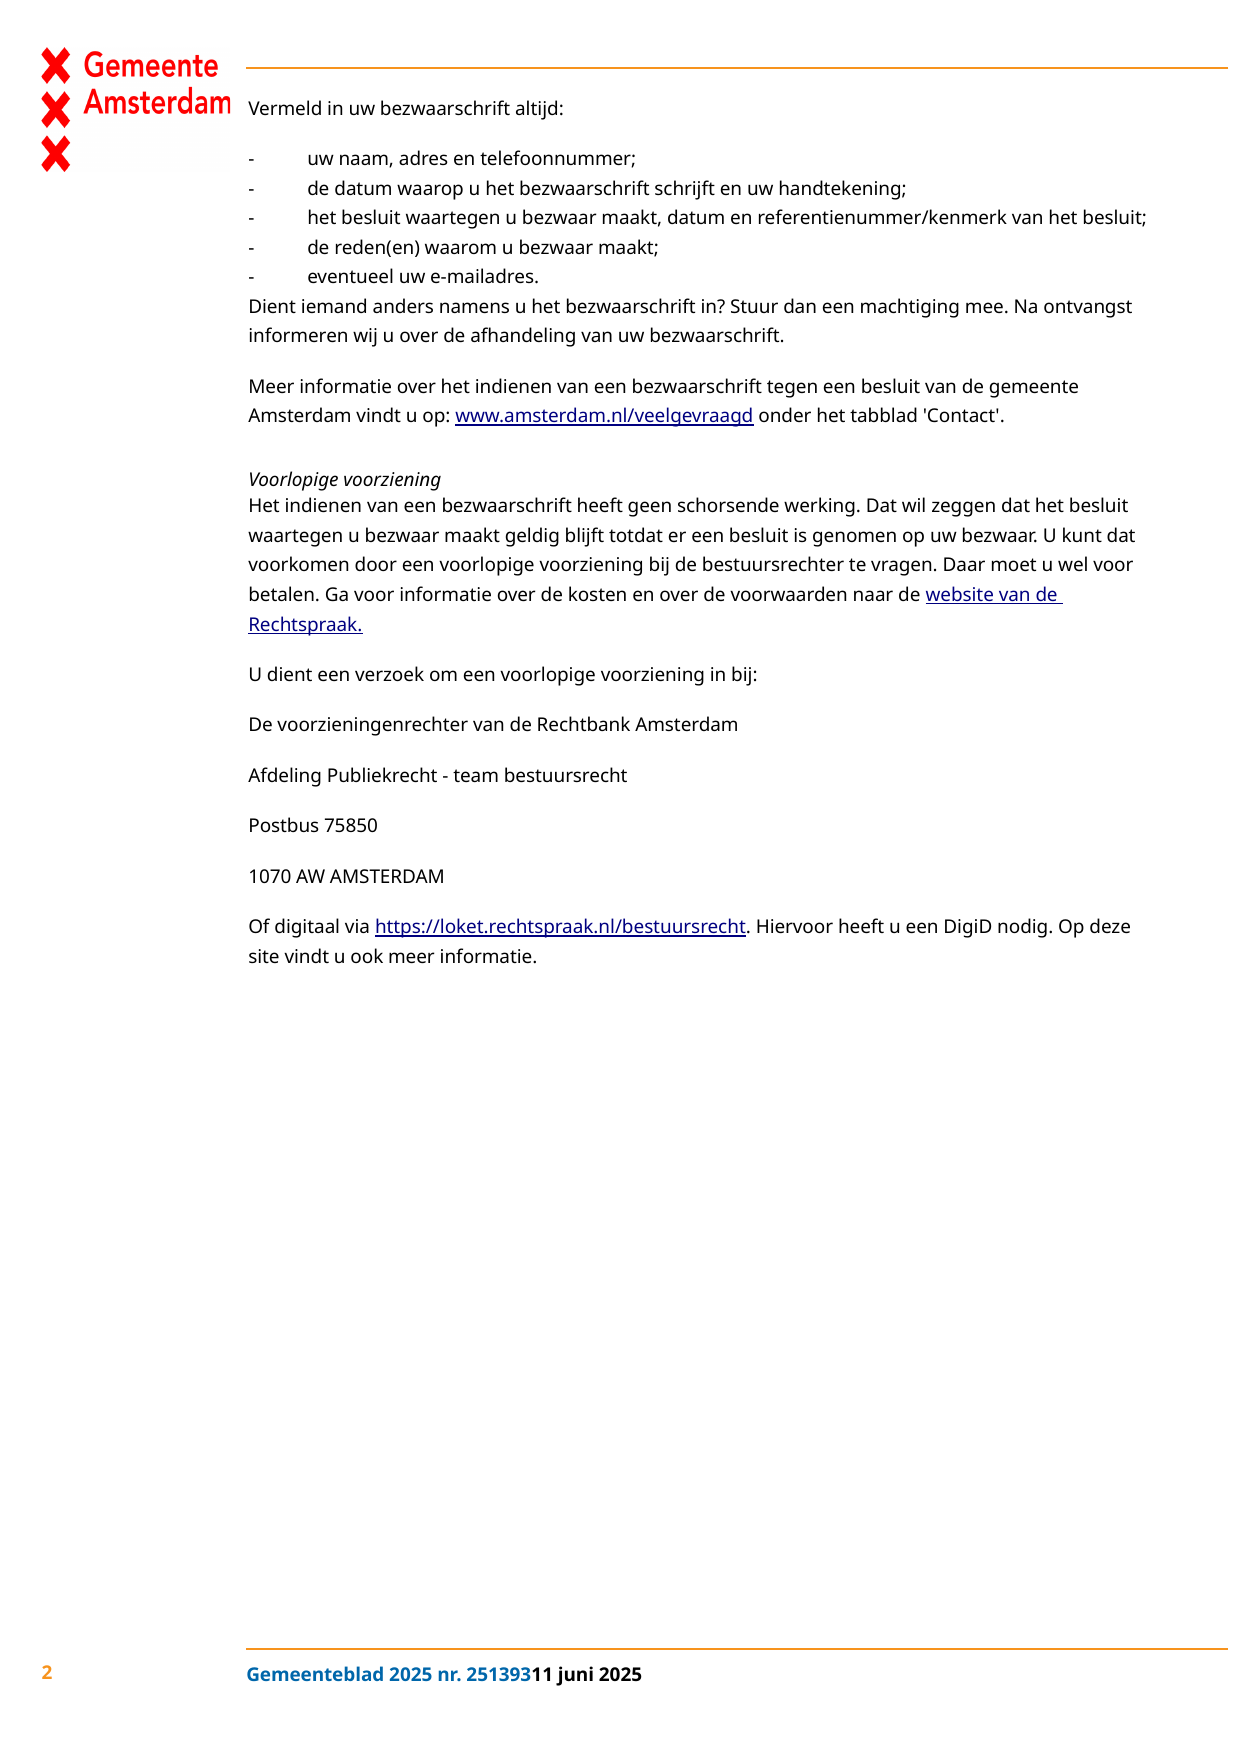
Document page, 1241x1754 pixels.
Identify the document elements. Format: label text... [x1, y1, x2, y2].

list eventueel uw e-mailadres. [248, 263, 1152, 289]
text Het indienen van een bezwaarschrift heeft geen schorsende werking. Dat wil zeggen dat het besluit waartegen u bezwaar maakt geldig blijft totdat er een besluit is genomen op uw bezwaar. U kunt dat voorkomen door een voorlopige voorziening bij de bestuursrechter te vragen. Daar moet u wel voor betalen. Ga voor informatie over de kosten en over de voorwaarden naar de website van de Rechtspraak. [248, 492, 1152, 636]
text Dient iemand anders namens u het bezwaarschrift in? Stuur dan een machtiging mee. Na ontvangst informeren wij u over de afhandeling van uw bezwaarschrift. [248, 293, 1152, 348]
text Afdeling Publiekrecht - team bestuursrecht [248, 762, 1152, 788]
list de reden(en) waarom u bezwaar maakt; [248, 234, 1152, 260]
text Of digitaal via https://loket.rechtspraak.nl/bestuursrecht. Hiervoor heeft u een DigiD nodig. Op deze site vindt u ook meer informatie. [248, 913, 1152, 968]
picture [41, 47, 231, 172]
text U dient een verzoek om een voorlopige voorziening in bij: [248, 661, 1152, 687]
text Meer informatie over het indienen van een bezwaarschrift tegen een besluit van de gemeente Amsterdam vindt u op: www.amsterdam.nl/veelgevraagd onder het tabblad 'Contact'. [248, 373, 1152, 428]
list de datum waarop u het bezwaarschrift schrijft en uw handtekening; [248, 175, 1152, 201]
text De voorzieningenrechter van de Rechtbank Amsterdam [248, 712, 1152, 737]
text Voorlopige voorziening [248, 467, 1152, 492]
text 1070 AW AMSTERDAM [248, 863, 1152, 888]
list uw naam, adres en telefoonnummer; [248, 145, 1152, 171]
text Postbus 75850 [248, 812, 1152, 838]
text Vermeld in uw bezwaarschrift altijd: [248, 95, 1152, 121]
list het besluit waartegen u bezwaar maakt, datum en referentienummer/kenmerk van het besluit; [248, 204, 1152, 230]
